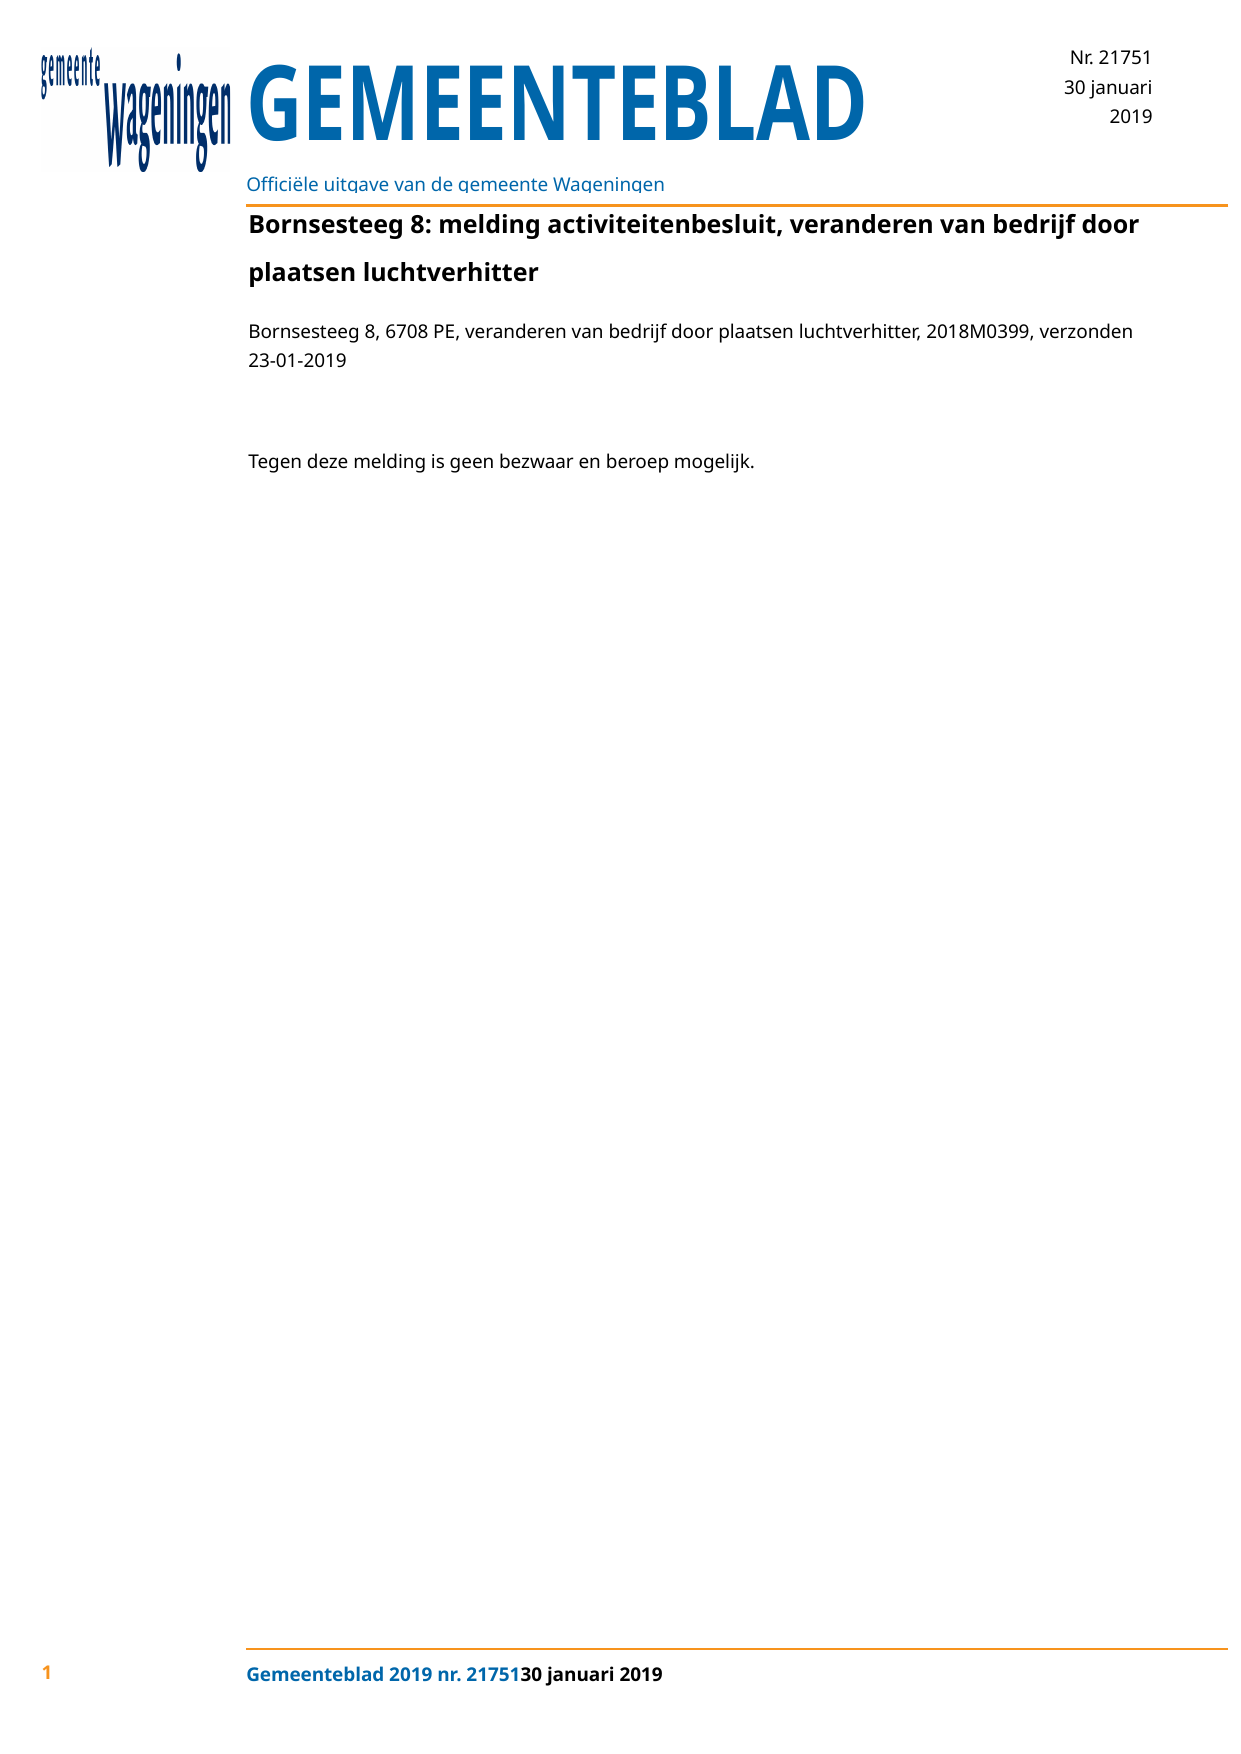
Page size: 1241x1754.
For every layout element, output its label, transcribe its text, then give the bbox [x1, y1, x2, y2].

text Bornsesteeg 8: melding activiteitenbesluit, veranderen van bedrijf door plaatsen luchtverhitter [248, 207, 1152, 288]
text Tegen deze melding is geen bezwaar en beroep mogelijk. [248, 448, 1152, 474]
text Bornsesteeg 8, 6708 PE, veranderen van bedrijf door plaatsen luchtverhitter, 2018M0399, verzonden 23-01-2019 [248, 318, 1152, 373]
picture [41, 47, 231, 172]
